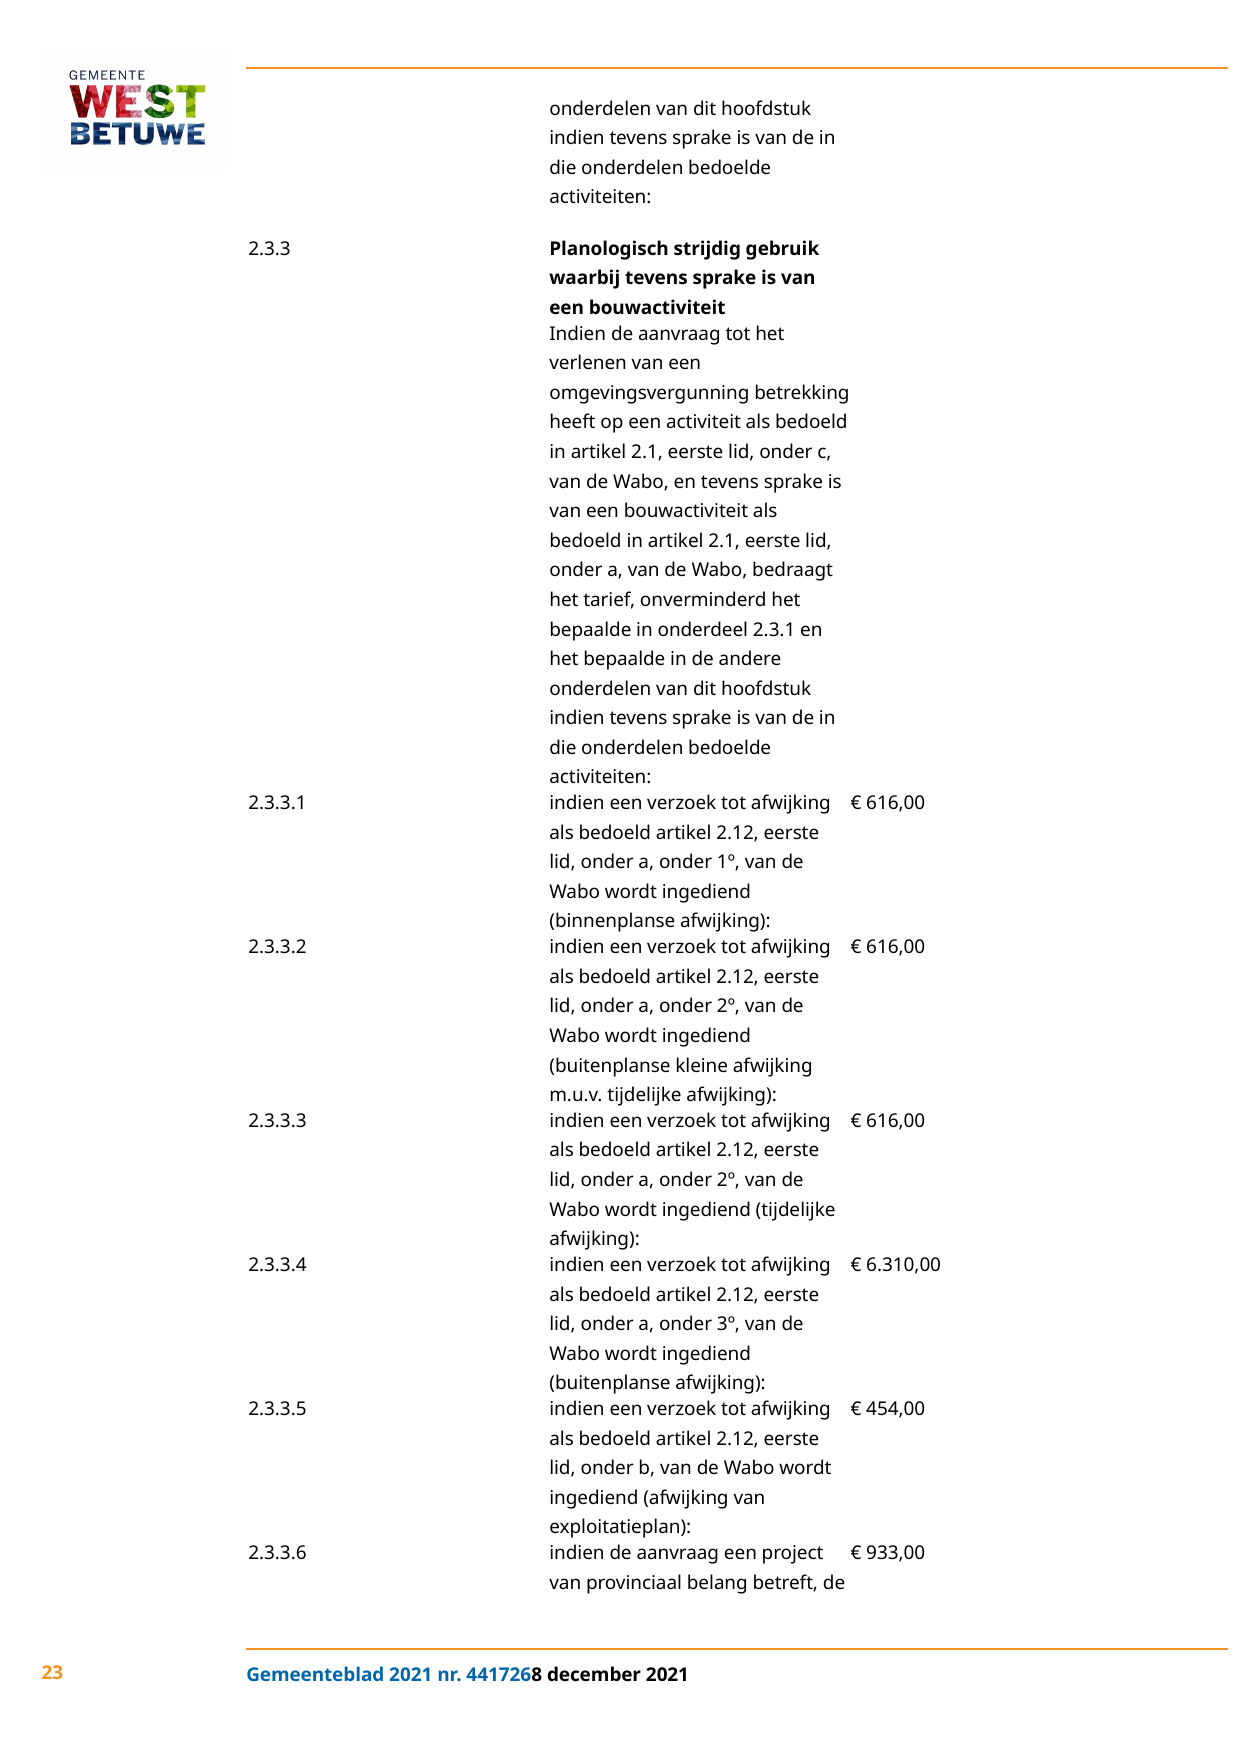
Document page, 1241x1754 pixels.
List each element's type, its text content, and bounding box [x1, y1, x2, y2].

table_cell [850, 95, 1152, 209]
table_cell Planologisch strijdig gebruik waarbij tevens sprake is van een bouwactiviteit [549, 235, 850, 320]
table_cell € 616,00 [850, 934, 1152, 1107]
table_cell Indien de aanvraag tot het verlenen van een omgevingsvergunning betrekking heeft op een activiteit als bedoeld in artikel 2.1, eerste lid, onder c, van de Wabo, en tevens sprake is van een bouwactiviteit als bedoeld in artikel 2.1, eerste lid, onder a, van de Wabo, bedraagt het tarief, onverminderd het bepaalde in onderdeel 2.3.1 en het bepaalde in de andere onderdelen van dit hoofdstuk indien tevens sprake is van de in die onderdelen bedoelde activiteiten: [549, 320, 850, 789]
table_cell 2.3.3 [248, 235, 549, 320]
table_cell indien een verzoek tot afwijking als bedoeld artikel 2.12, eerste lid, onder a, onder 2º, van de Wabo wordt ingediend (tijdelijke afwijking): [549, 1107, 850, 1251]
table_cell 2.3.3.2 [248, 934, 549, 1107]
table_cell [850, 235, 1152, 320]
table_cell [248, 320, 549, 789]
table_cell [248, 209, 549, 235]
table_cell 2.3.3.6 [248, 1539, 549, 1594]
table_cell onderdelen van dit hoofdstuk indien tevens sprake is van de in die onderdelen bedoelde activiteiten: [549, 95, 850, 209]
table_cell [850, 320, 1152, 789]
table_cell 2.3.3.1 [248, 789, 549, 933]
table_cell € 933,00 [850, 1539, 1152, 1594]
table_cell indien een verzoek tot afwijking als bedoeld artikel 2.12, eerste lid, onder b, van de Wabo wordt ingediend (afwijking van exploitatieplan): [549, 1395, 850, 1539]
table_cell 2.3.3.5 [248, 1395, 549, 1539]
table_cell 2.3.3.4 [248, 1251, 549, 1395]
picture [41, 47, 231, 172]
table_cell indien een verzoek tot afwijking als bedoeld artikel 2.12, eerste lid, onder a, onder 2º, van de Wabo wordt ingediend (buitenplanse kleine afwijking m.u.v. tijdelijke afwijking): [549, 934, 850, 1107]
table_cell indien de aanvraag een project van provinciaal belang betreft, de [549, 1539, 850, 1594]
table_cell 2.3.3.3 [248, 1107, 549, 1251]
table_cell € 454,00 [850, 1395, 1152, 1539]
table_cell indien een verzoek tot afwijking als bedoeld artikel 2.12, eerste lid, onder a, onder 1º, van de Wabo wordt ingediend (binnenplanse afwijking): [549, 789, 850, 933]
table_cell indien een verzoek tot afwijking als bedoeld artikel 2.12, eerste lid, onder a, onder 3º, van de Wabo wordt ingediend (buitenplanse afwijking): [549, 1251, 850, 1395]
table_cell € 616,00 [850, 789, 1152, 933]
table_cell [549, 209, 850, 235]
table_cell [850, 209, 1152, 235]
table_cell € 616,00 [850, 1107, 1152, 1251]
table_cell [248, 95, 549, 209]
table_cell € 6.310,00 [850, 1251, 1152, 1395]
